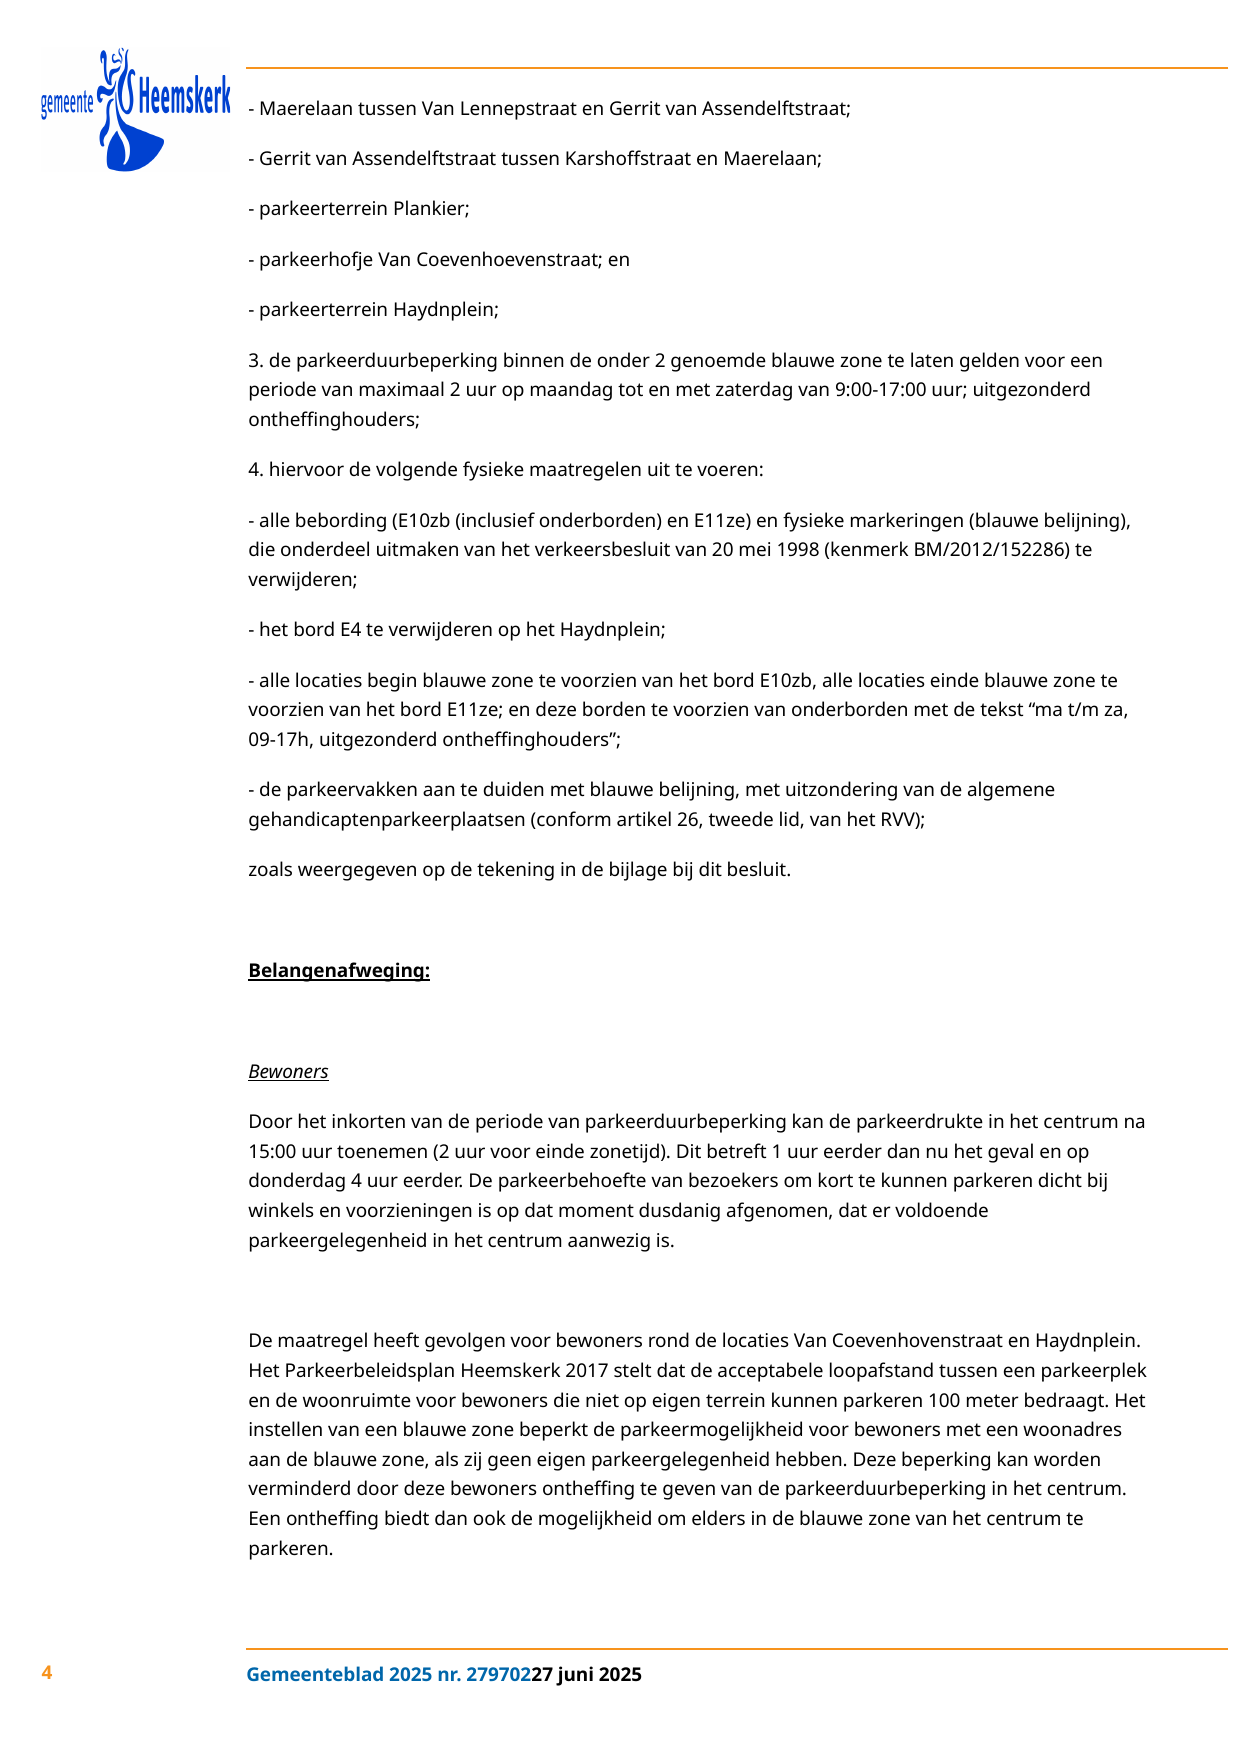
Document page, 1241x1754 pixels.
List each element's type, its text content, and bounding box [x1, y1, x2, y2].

text 4. hiervoor de volgende fysieke maatregelen uit te voeren: [248, 456, 1152, 482]
text - parkeerterrein Plankier; [248, 196, 1152, 221]
text - parkeerterrein Haydnplein; [248, 296, 1152, 322]
text - Maerelaan tussen Van Lennepstraat en Gerrit van Assendelftstraat; [248, 95, 1152, 121]
text - parkeerhofje Van Coevenhoevenstraat; en [248, 246, 1152, 272]
picture [41, 47, 231, 172]
text - de parkeervakken aan te duiden met blauwe belijning, met uitzondering van de algemene gehandicaptenparkeerplaatsen (conform artikel 26, tweede lid, van het RVV); [248, 776, 1152, 832]
text - alle locaties begin blauwe zone te voorzien van het bord E10zb, alle locaties einde blauwe zone te voorzien van het bord E11ze; en deze borden te voorzien van onderborden met de tekst “ma t/m za, 09-17h, uitgezonderd ontheffinghouders”; [248, 667, 1152, 752]
text Belangenafweging: [248, 957, 1152, 983]
text - alle bebording (E10zb (inclusief onderborden) en E11ze) en fysieke markeringen (blauwe belijning), die onderdeel uitmaken van het verkeersbesluit van 20 mei 1998 (kenmerk BM/2012/152286) te verwijderen; [248, 507, 1152, 592]
text De maatregel heeft gevolgen voor bewoners rond de locaties Van Coevenhovenstraat en Haydnplein. Het Parkeerbeleidsplan Heemskerk 2017 stelt dat de acceptabele loopafstand tussen een parkeerplek en de woonruimte voor bewoners die niet op eigen terrein kunnen parkeren 100 meter bedraagt. Het instellen van een blauwe zone beperkt de parkeermogelijkheid voor bewoners met een woonadres aan de blauwe zone, als zij geen eigen parkeergelegenheid hebben. Deze beperking kan worden verminderd door deze bewoners ontheffing te geven van de parkeerduurbeperking in het centrum. Een ontheffing biedt dan ook de mogelijkheid om elders in de blauwe zone van het centrum te parkeren. [248, 1328, 1152, 1561]
text Bewoners [248, 1058, 1152, 1084]
text - Gerrit van Assendelftstraat tussen Karshoffstraat en Maerelaan; [248, 145, 1152, 171]
text Door het inkorten van de periode van parkeerduurbeperking kan de parkeerdrukte in het centrum na 15:00 uur toenemen (2 uur voor einde zonetijd). Dit betreft 1 uur eerder dan nu het geval en op donderdag 4 uur eerder. De parkeerbehoefte van bezoekers om kort te kunnen parkeren dicht bij winkels en voorzieningen is op dat moment dusdanig afgenomen, dat er voldoende parkeergelegenheid in het centrum aanwezig is. [248, 1108, 1152, 1253]
text - het bord E4 te verwijderen op het Haydnplein; [248, 616, 1152, 642]
text zoals weergegeven op de tekening in de bijlage bij dit besluit. [248, 856, 1152, 882]
text 3. de parkeerduurbeperking binnen de onder 2 genoemde blauwe zone te laten gelden voor een periode van maximaal 2 uur op maandag tot en met zaterdag van 9:00-17:00 uur; uitgezonderd ontheffinghouders; [248, 347, 1152, 432]
